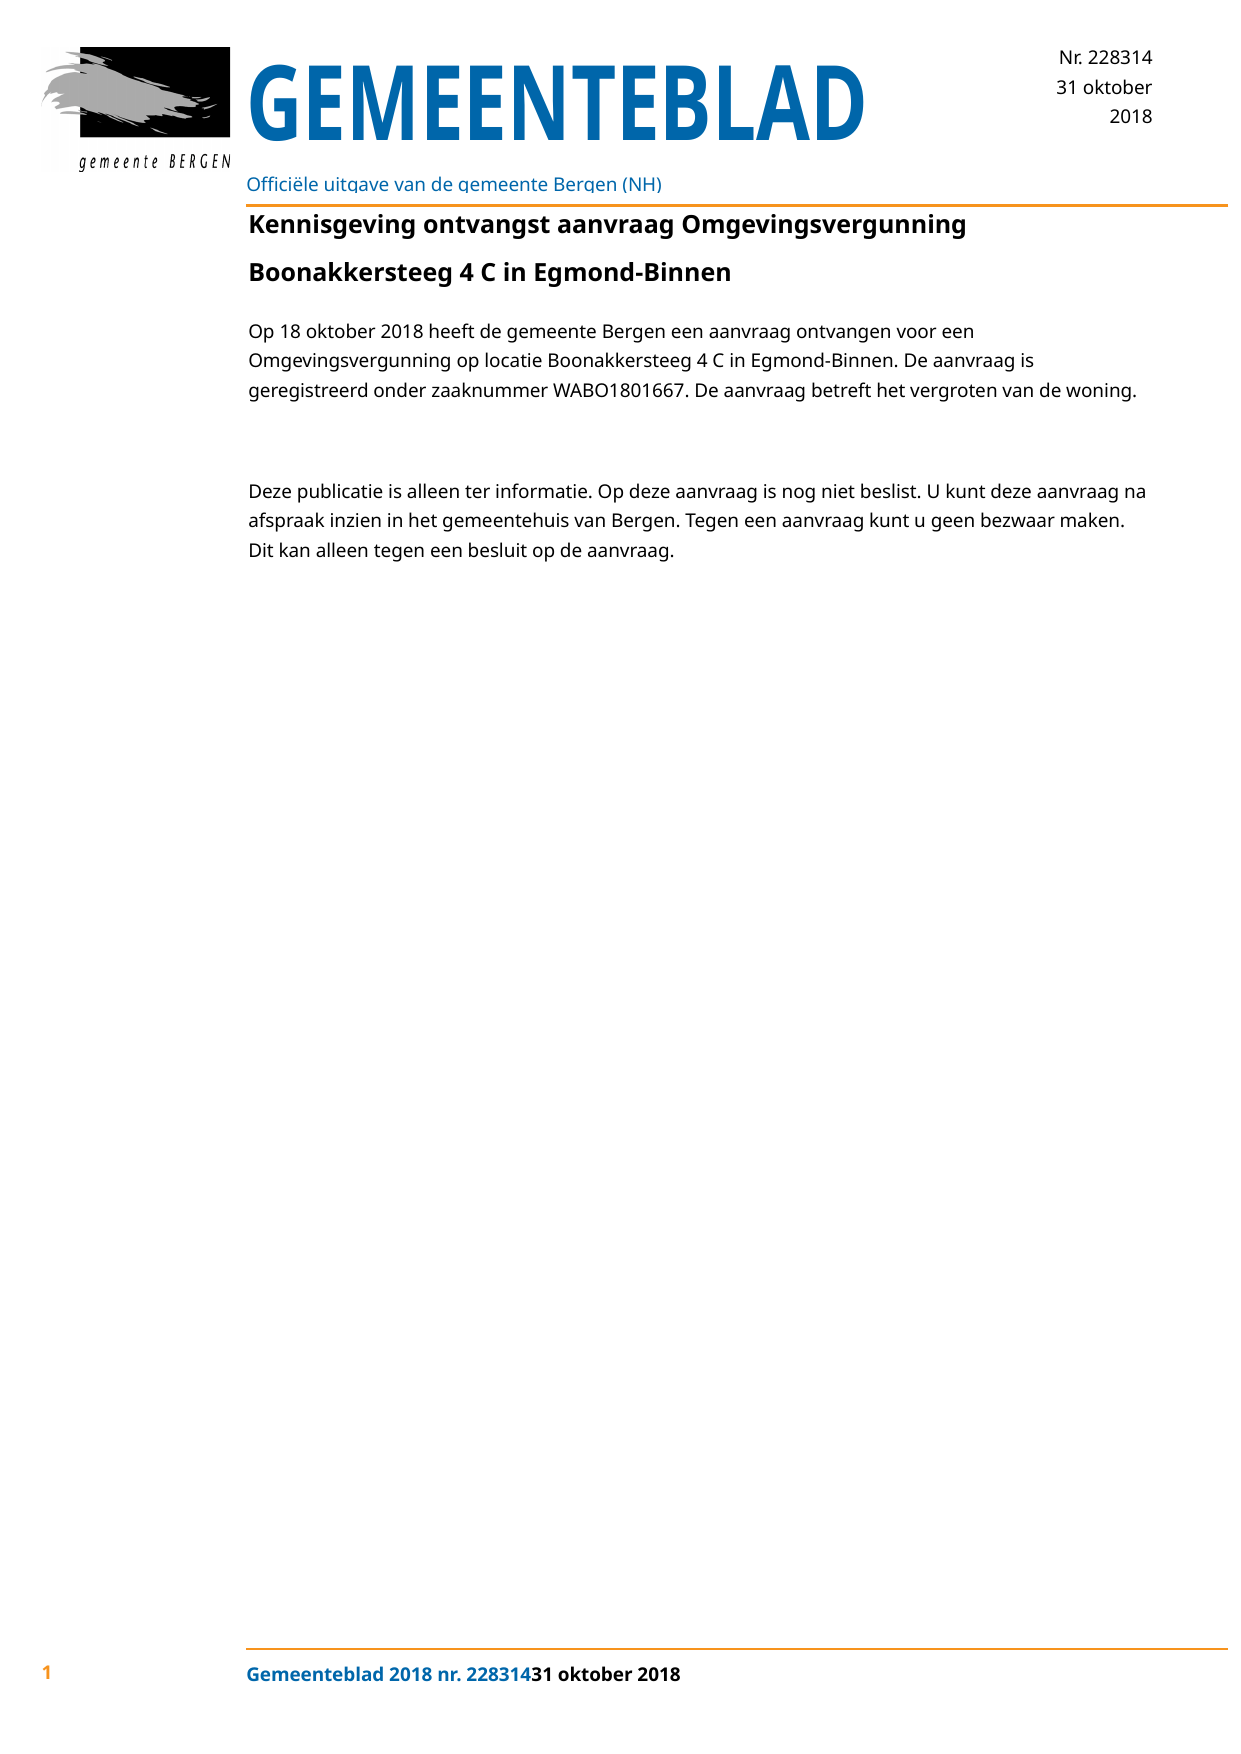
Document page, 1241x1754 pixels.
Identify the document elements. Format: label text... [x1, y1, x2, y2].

text Kennisgeving ontvangst aanvraag Omgevingsvergunning Boonakkersteeg 4 C in Egmond-Binnen [248, 207, 1152, 288]
picture [41, 47, 231, 172]
text Deze publicatie is alleen ter informatie. Op deze aanvraag is nog niet beslist. U kunt deze aanvraag na afspraak inzien in het gemeentehuis van Bergen. Tegen een aanvraag kunt u geen bezwaar maken. Dit kan alleen tegen een besluit op de aanvraag. [248, 478, 1152, 563]
text Op 18 oktober 2018 heeft de gemeente Bergen een aanvraag ontvangen voor een Omgevingsvergunning op locatie Boonakkersteeg 4 C in Egmond-Binnen. De aanvraag is geregistreerd onder zaaknummer WABO1801667. De aanvraag betreft het vergroten van de woning. [248, 318, 1152, 403]
